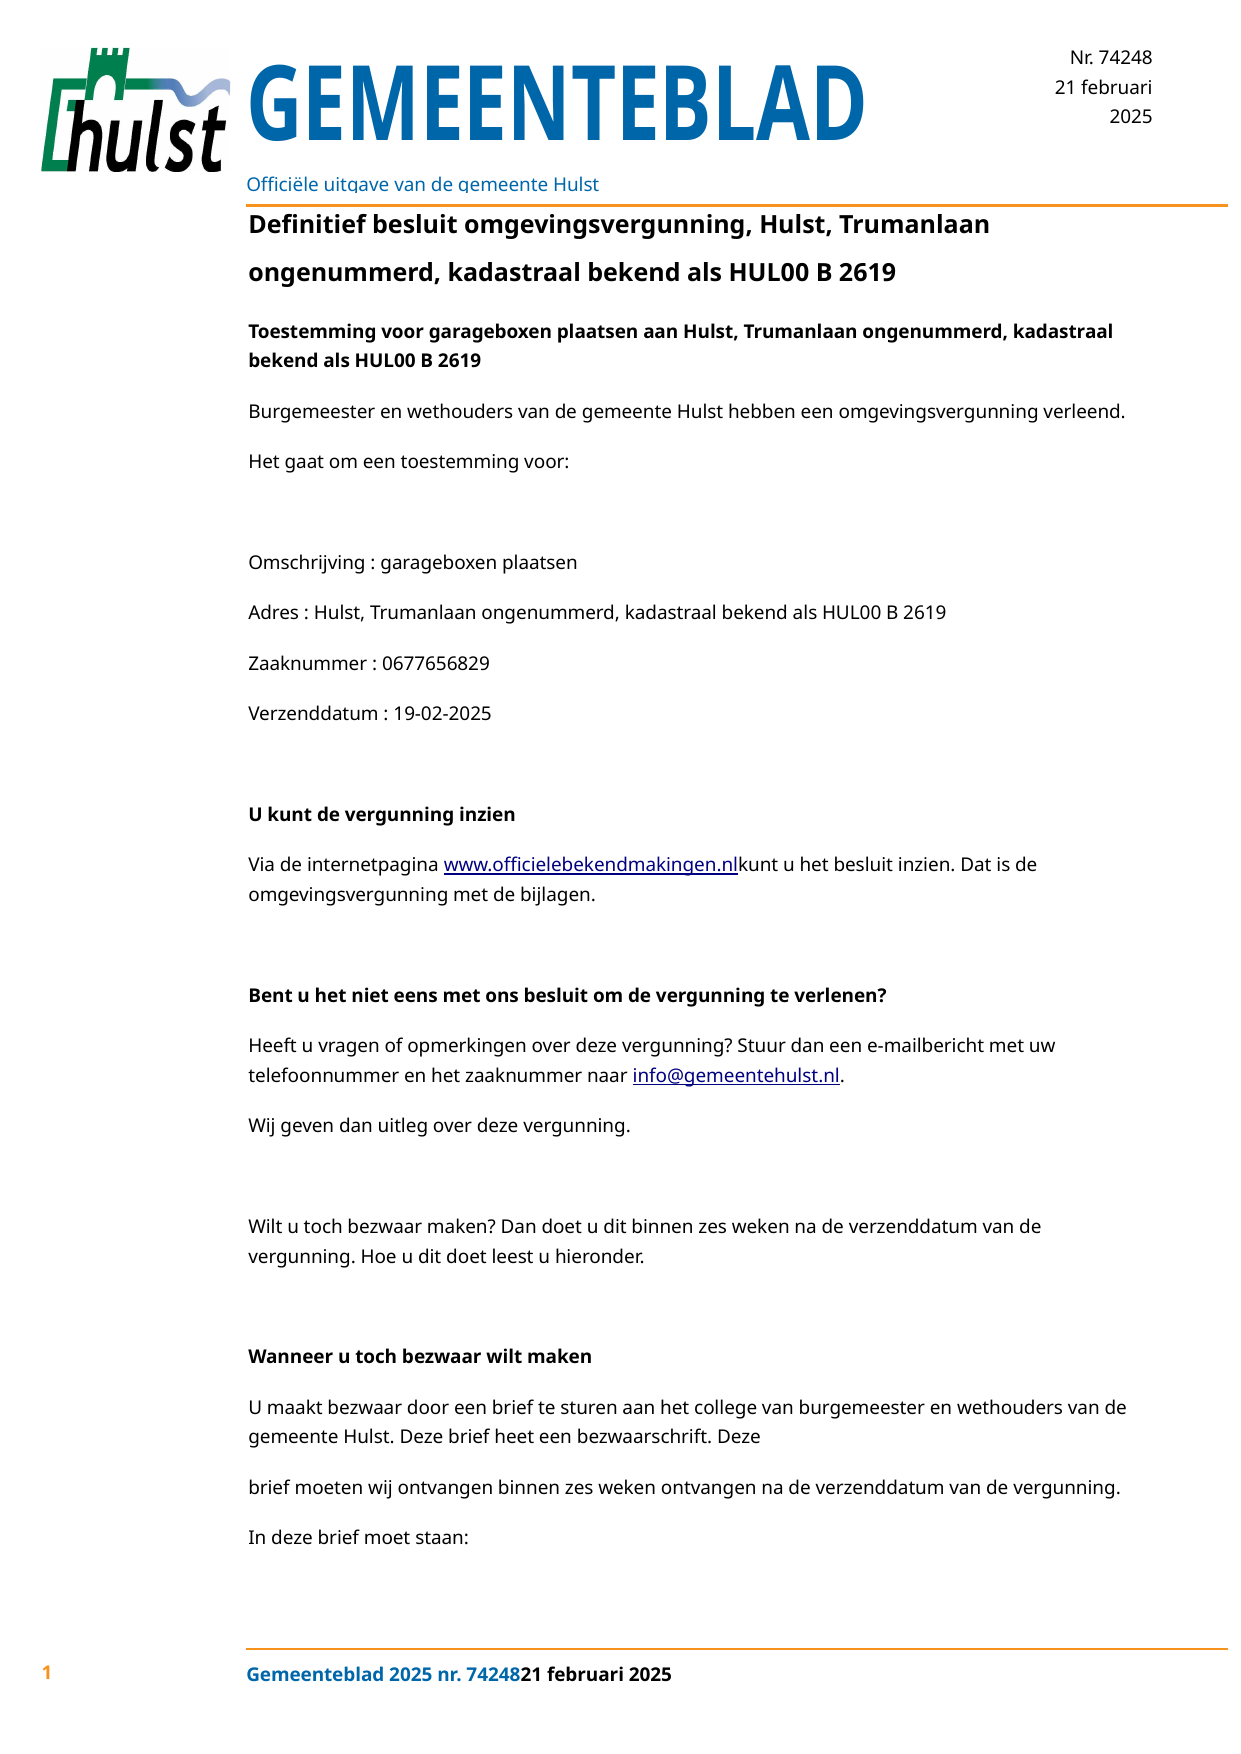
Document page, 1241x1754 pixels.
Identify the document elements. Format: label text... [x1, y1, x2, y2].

text Bent u het niet eens met ons besluit om de vergunning te verlenen? [248, 982, 1152, 1008]
text Burgemeester en wethouders van de gemeente Hulst hebben een omgevingsvergunning verleend. [248, 398, 1152, 424]
text U kunt de vergunning inzien [248, 801, 1152, 827]
text Zaaknummer : 0677656829 [248, 650, 1152, 676]
text Wanneer u toch bezwaar wilt maken [248, 1344, 1152, 1369]
text Verzenddatum : 19-02-2025 [248, 700, 1152, 726]
text Het gaat om een toestemming voor: [248, 448, 1152, 474]
text Wij geven dan uitleg over deze vergunning. [248, 1112, 1152, 1138]
text Heeft u vragen of opmerkingen over deze vergunning? Stuur dan een e-mailbericht met uw telefoonnummer en het zaaknummer naar info@gemeentehulst.nl. [248, 1032, 1152, 1088]
text Toestemming voor garageboxen plaatsen aan Hulst, Trumanlaan ongenummerd, kadastraal bekend als HUL00 B 2619 [248, 318, 1152, 373]
text U maakt bezwaar door een brief te sturen aan het college van burgemeester en wethouders van de gemeente Hulst. Deze brief heet een bezwaarschrift. Deze [248, 1394, 1152, 1449]
text Wilt u toch bezwaar maken? Dan doet u dit binnen zes weken na de verzenddatum van de vergunning. Hoe u dit doet leest u hieronder. [248, 1213, 1152, 1269]
text Definitief besluit omgevingsvergunning, Hulst, Trumanlaan ongenummerd, kadastraal bekend als HUL00 B 2619 [248, 207, 1152, 288]
text brief moeten wij ontvangen binnen zes weken ontvangen na de verzenddatum van de vergunning. [248, 1474, 1152, 1500]
text Adres : Hulst, Trumanlaan ongenummerd, kadastraal bekend als HUL00 B 2619 [248, 599, 1152, 625]
text In deze brief moet staan: [248, 1524, 1152, 1550]
text Omschrijving : garageboxen plaatsen [248, 549, 1152, 575]
picture [41, 47, 231, 172]
text Via de internetpagina www.officielebekendmakingen.nlkunt u het besluit inzien. Dat is de omgevingsvergunning met de bijlagen. [248, 852, 1152, 907]
